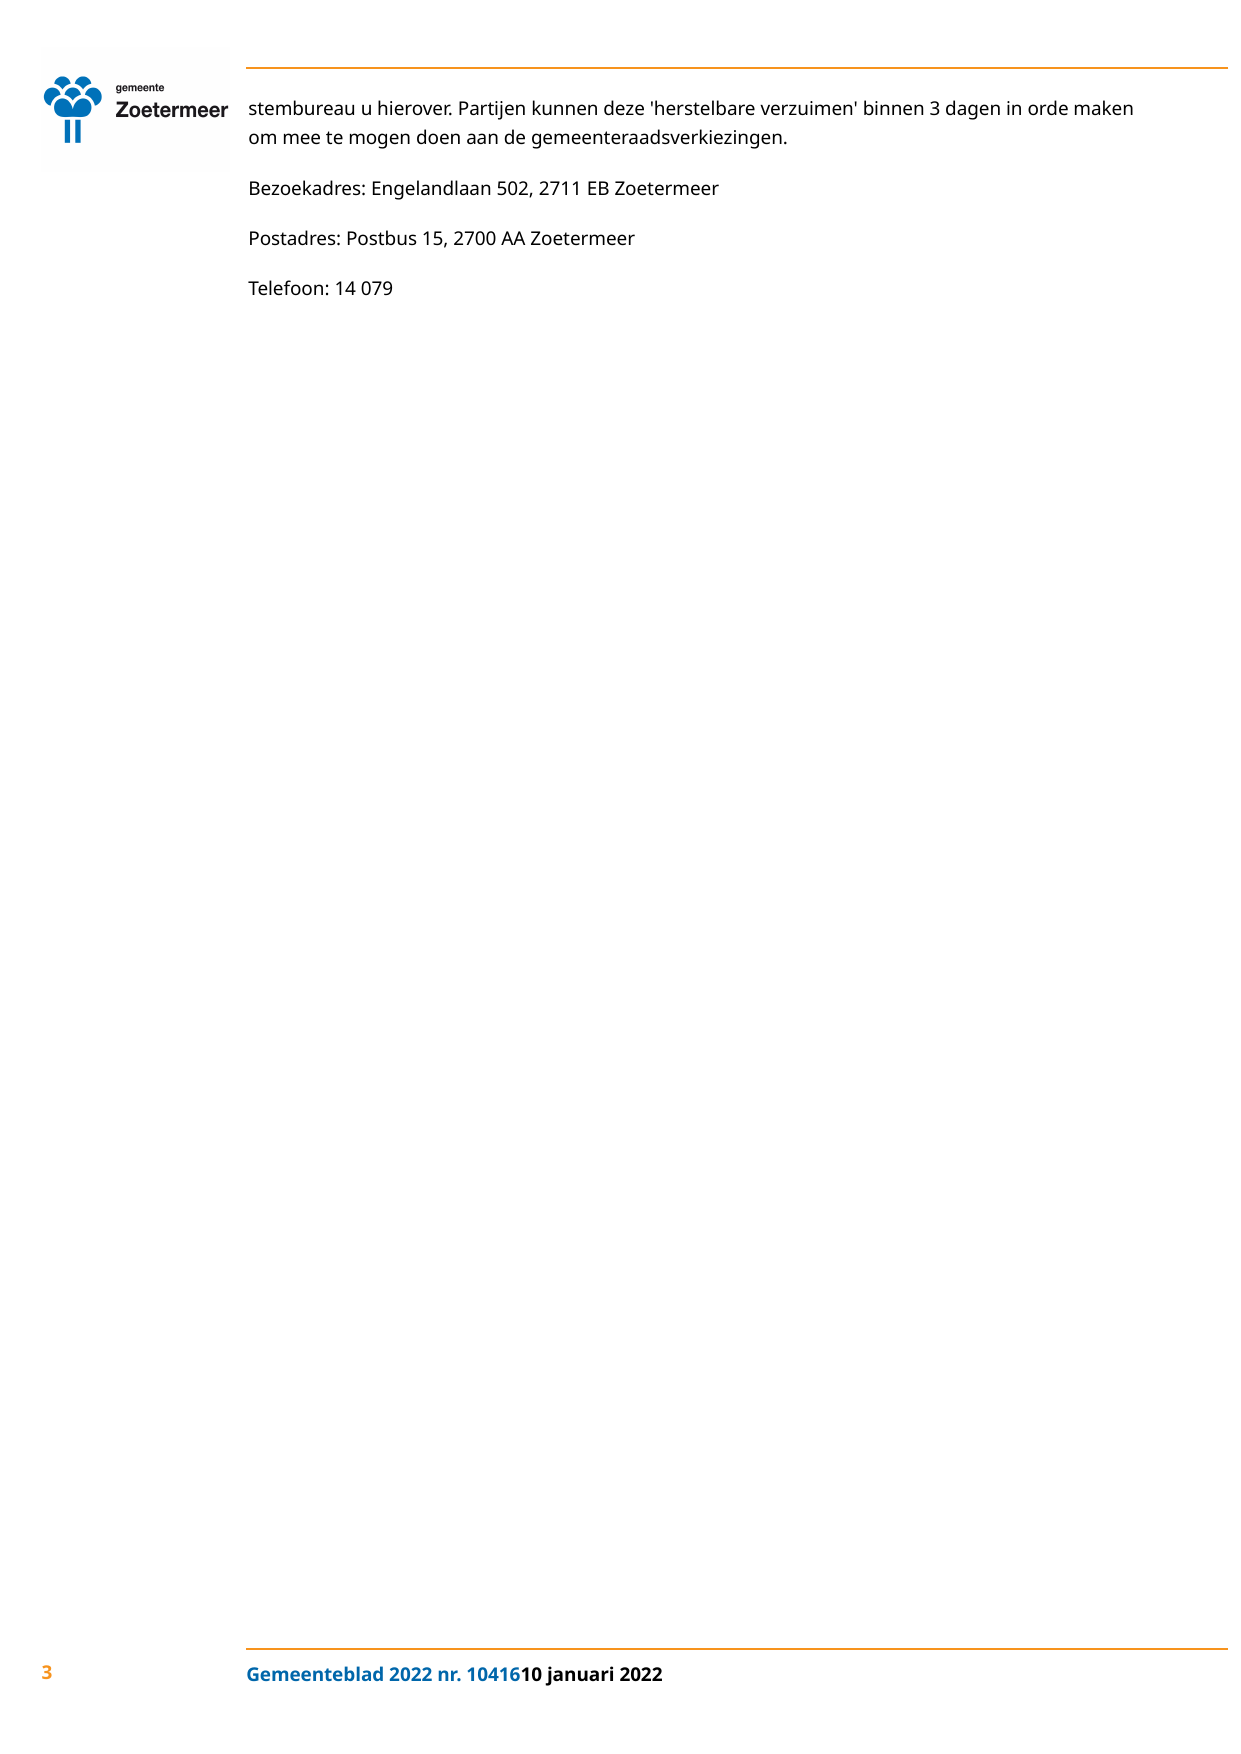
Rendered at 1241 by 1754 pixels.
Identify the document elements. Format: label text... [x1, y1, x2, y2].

text Telefoon: 14 079 [248, 276, 1152, 301]
text Postadres: Postbus 15, 2700 AA Zoetermeer [248, 225, 1152, 251]
picture [41, 47, 231, 172]
text stembureau u hierover. Partijen kunnen deze 'herstelbare verzuimen' binnen 3 dagen in orde maken om mee te mogen doen aan de gemeenteraadsverkiezingen. [248, 95, 1152, 150]
text Bezoekadres: Engelandlaan 502, 2711 EB Zoetermeer [248, 175, 1152, 201]
